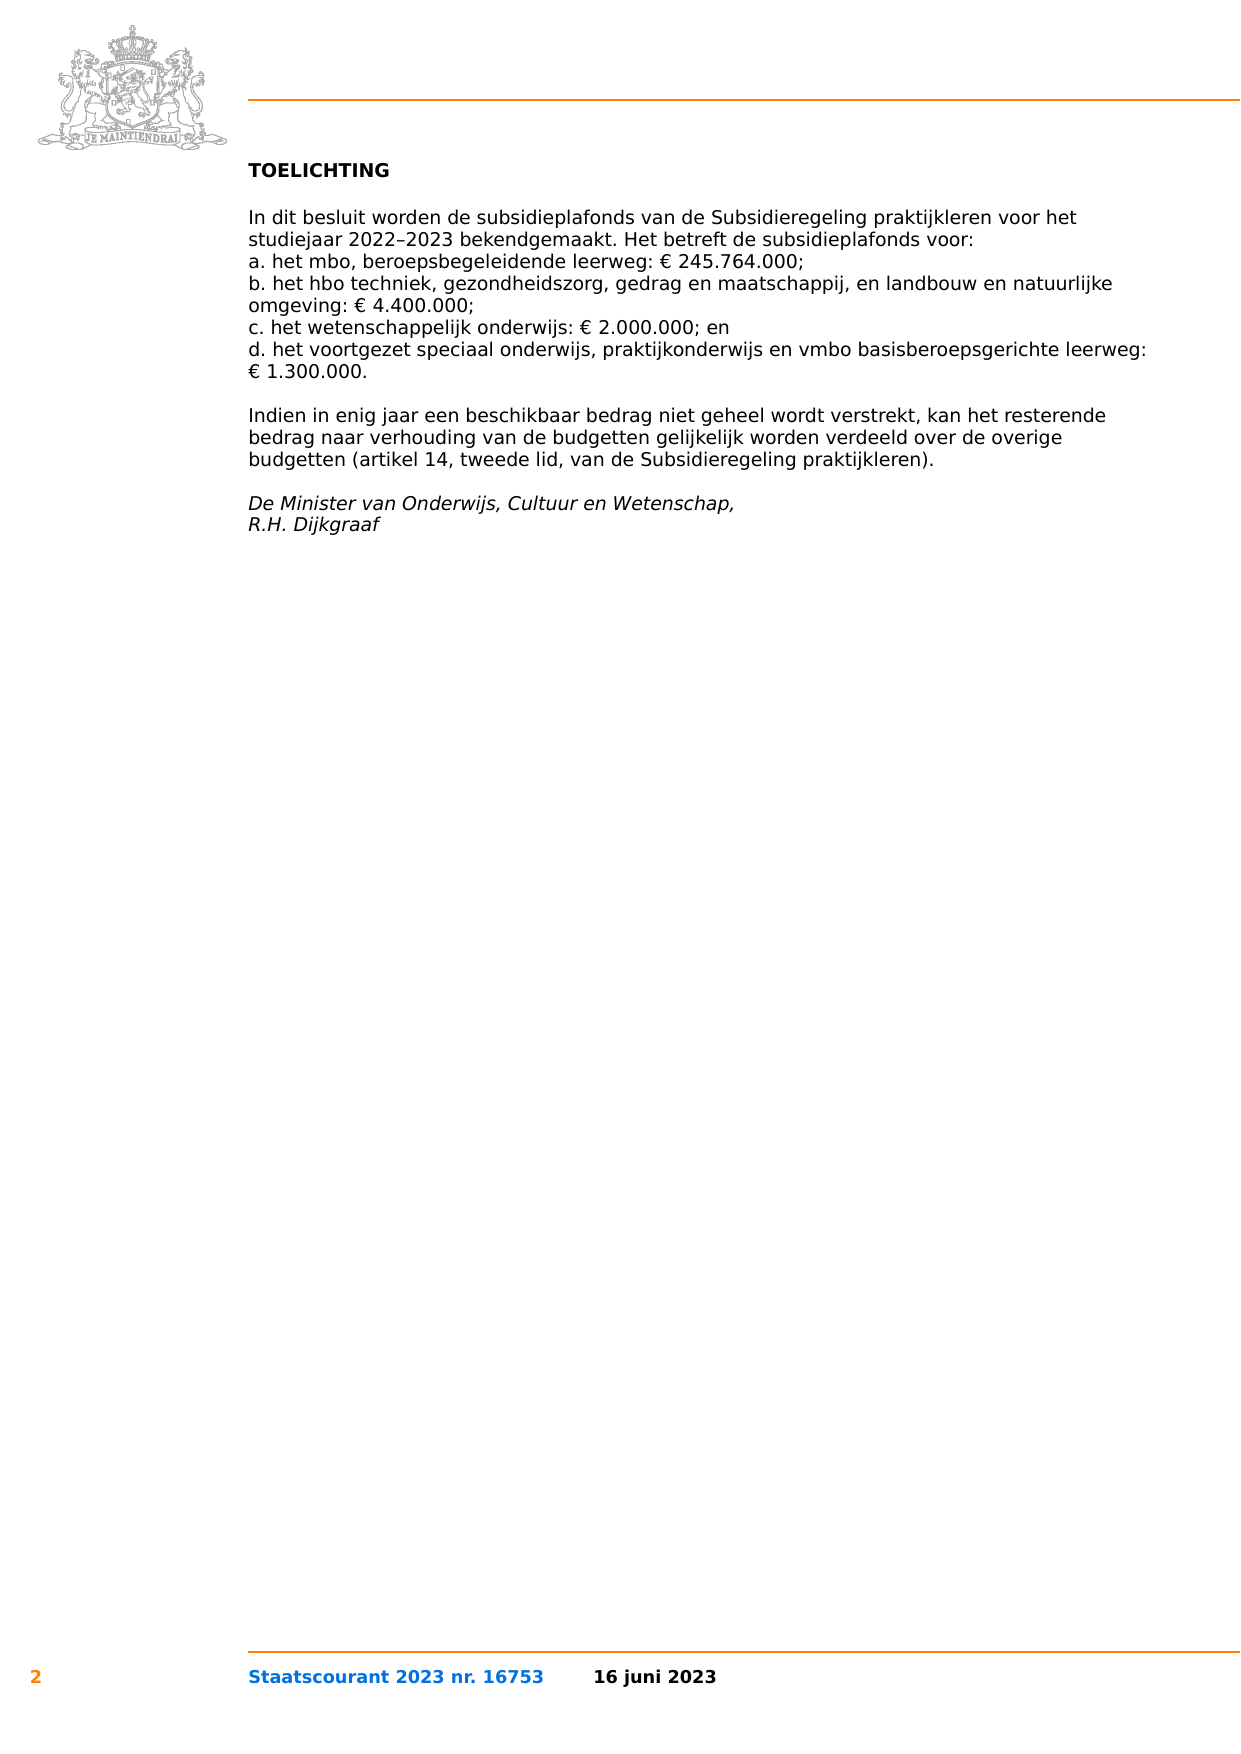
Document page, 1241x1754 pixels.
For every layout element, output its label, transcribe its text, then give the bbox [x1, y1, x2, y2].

text b. het hbo techniek, gezondheidszorg, gedrag en maatschappij, en landbouw en natuurlijke omgeving: € 4.400.000; [248, 273, 1163, 317]
text c. het wetenschappelijk onderwijs: € 2.000.000; en [248, 317, 1163, 339]
text In dit besluit worden de subsidieplafonds van de Subsidieregeling praktijkleren voor het studiejaar 2022–2023 bekendgemaakt. Het betreft de subsidieplafonds voor: [248, 207, 1163, 251]
subtitle TOELICHTING [248, 160, 1163, 182]
picture [38, 25, 227, 150]
text De Minister van Onderwijs, Cultuur en Wetenschap, R.H. Dijkgraaf [248, 492, 1163, 536]
text a. het mbo, beroepsbegeleidende leerweg: € 245.764.000; [248, 251, 1163, 273]
text Indien in enig jaar een beschikbaar bedrag niet geheel wordt verstrekt, kan het resterende bedrag naar verhouding van de budgetten gelijkelijk worden verdeeld over de overige budgetten (artikel 14, tweede lid, van de Subsidieregeling praktijkleren). [248, 404, 1163, 471]
text d. het voortgezet speciaal onderwijs, praktijkonderwijs en vmbo basisberoepsgerichte leerweg: € 1.300.000. [248, 339, 1163, 383]
